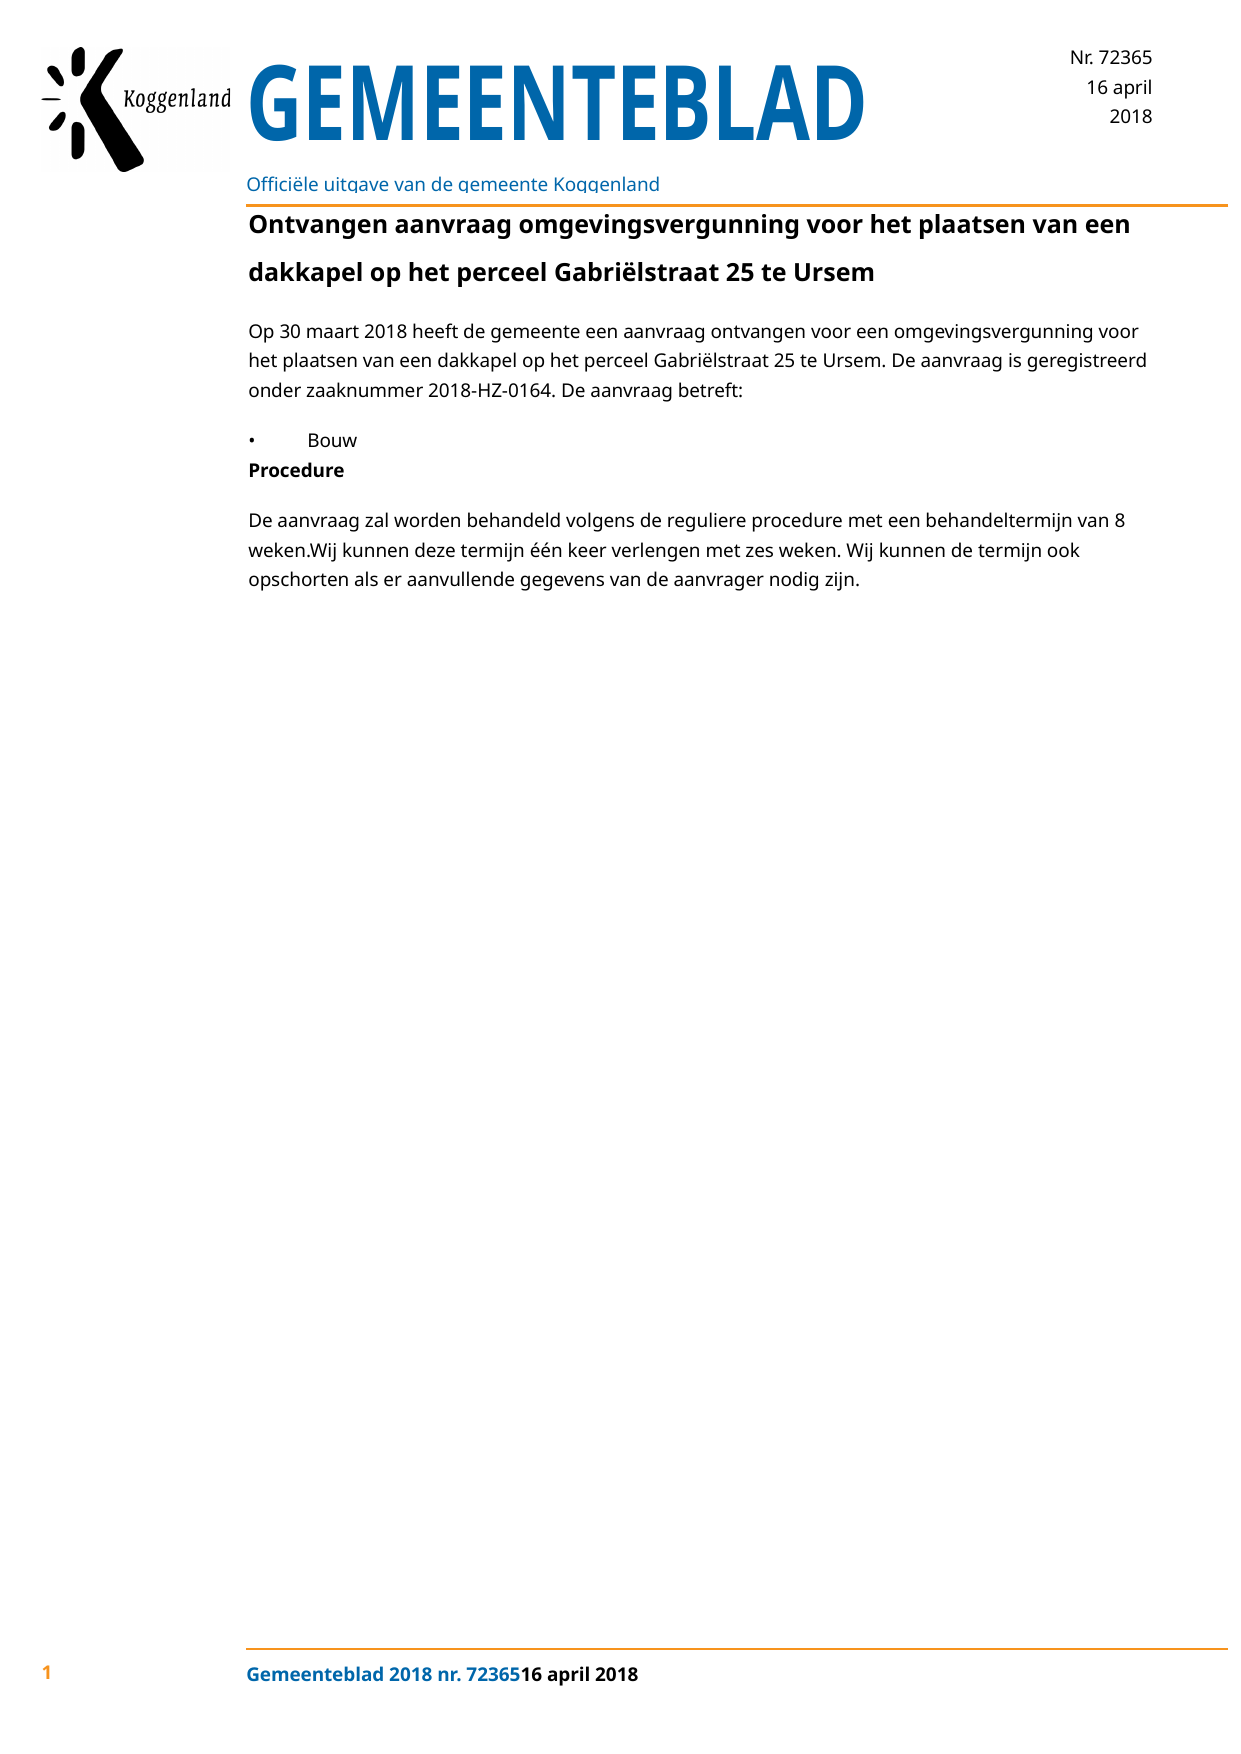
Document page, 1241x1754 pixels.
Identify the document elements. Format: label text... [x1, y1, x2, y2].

text De aanvraag zal worden behandeld volgens de reguliere procedure met een behandeltermijn van 8 weken.Wij kunnen deze termijn één keer verlengen met zes weken. Wij kunnen de termijn ook opschorten als er aanvullende gegevens van de aanvrager nodig zijn. [248, 507, 1152, 592]
text Ontvangen aanvraag omgevingsvergunning voor het plaatsen van een dakkapel op het perceel Gabriëlstraat 25 te Ursem [248, 207, 1152, 288]
text Procedure [248, 457, 1152, 483]
text Op 30 maart 2018 heeft de gemeente een aanvraag ontvangen voor een omgevingsvergunning voor het plaatsen van een dakkapel op het perceel Gabriëlstraat 25 te Ursem. De aanvraag is geregistreerd onder zaaknummer 2018-HZ-0164. De aanvraag betreft: [248, 318, 1152, 403]
picture [41, 47, 231, 172]
list Bouw [248, 427, 1152, 453]
